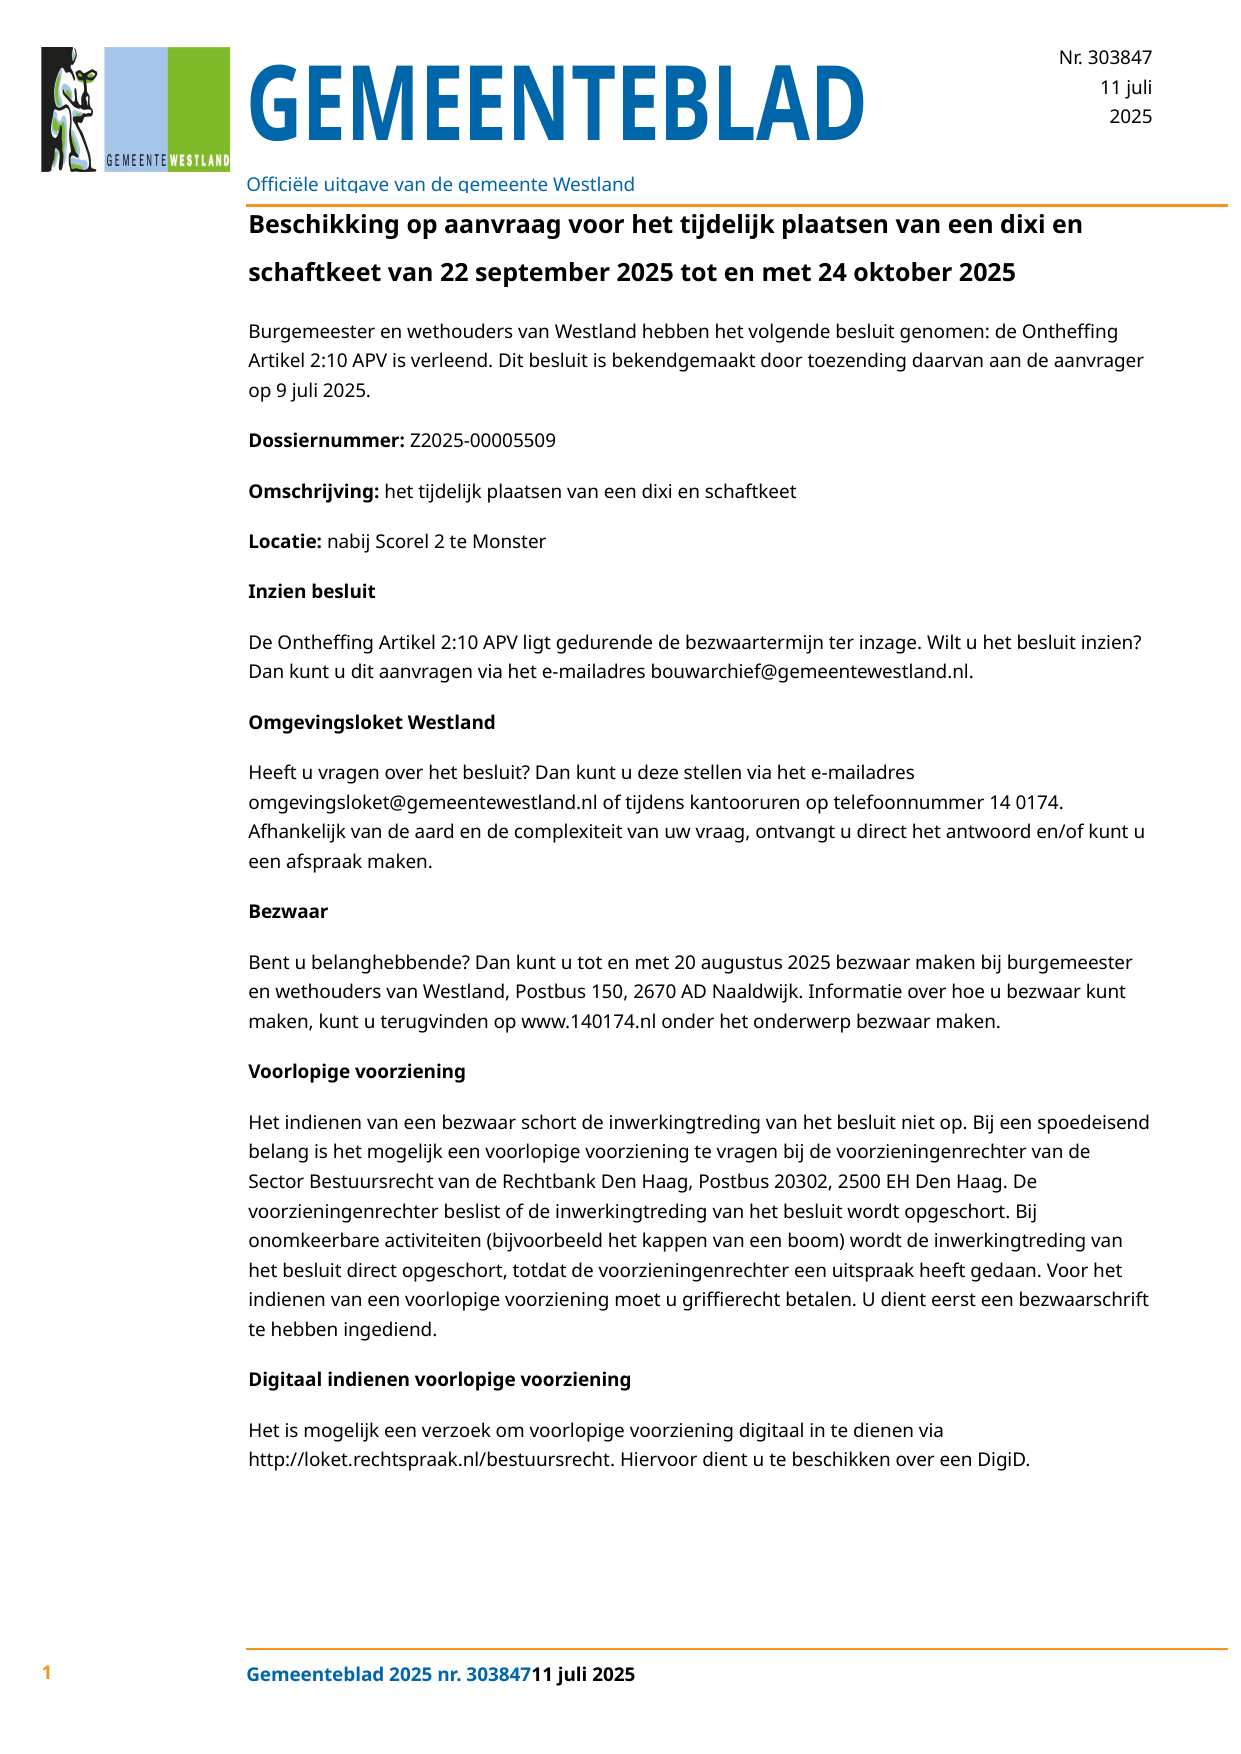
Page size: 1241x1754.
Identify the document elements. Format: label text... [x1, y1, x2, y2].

picture [41, 47, 231, 172]
text Inzien besluit [248, 579, 1152, 604]
text Burgemeester en wethouders van Westland hebben het volgende besluit genomen: de Ontheffing Artikel 2:10 APV is verleend. Dit besluit is bekendgemaakt door toezending daarvan aan de aanvrager op 9 juli 2025. [248, 318, 1152, 403]
text Digitaal indienen voorlopige voorziening [248, 1367, 1152, 1392]
text Het is mogelijk een verzoek om voorlopige voorziening digitaal in te dienen via http://loket.rechtspraak.nl/bestuursrecht. Hiervoor dient u te beschikken over een DigiD. [248, 1417, 1152, 1472]
text Locatie: nabij Scorel 2 te Monster [248, 528, 1152, 554]
text Bent u belanghebbende? Dan kunt u tot en met 20 augustus 2025 bezwaar maken bij burgemeester en wethouders van Westland, Postbus 150, 2670 AD Naaldwijk. Informatie over hoe u bezwaar kunt maken, kunt u terugvinden op www.140174.nl onder het onderwerp bezwaar maken. [248, 949, 1152, 1034]
text Beschikking op aanvraag voor het tijdelijk plaatsen van een dixi en schaftkeet van 22 september 2025 tot en met 24 oktober 2025 [248, 207, 1152, 288]
text Voorlopige voorziening [248, 1059, 1152, 1084]
text Heeft u vragen over het besluit? Dan kunt u deze stellen via het e-mailadres omgevingsloket@gemeentewestland.nl of tijdens kantooruren op telefoonnummer 14 0174. Afhankelijk van de aard en de complexiteit van uw vraag, ontvangt u direct het antwoord en/of kunt u een afspraak maken. [248, 759, 1152, 874]
text Omschrijving: het tijdelijk plaatsen van een dixi en schaftkeet [248, 478, 1152, 504]
text Bezwaar [248, 899, 1152, 924]
text Omgevingsloket Westland [248, 709, 1152, 735]
text Dossiernummer: Z2025-00005509 [248, 427, 1152, 453]
text De Ontheffing Artikel 2:10 APV ligt gedurende de bezwaartermijn ter inzage. Wilt u het besluit inzien? Dan kunt u dit aanvragen via het e-mailadres bouwarchief@gemeentewestland.nl. [248, 629, 1152, 684]
text Het indienen van een bezwaar schort de inwerkingtreding van het besluit niet op. Bij een spoedeisend belang is het mogelijk een voorlopige voorziening te vragen bij de voorzieningenrechter van de Sector Bestuursrecht van de Rechtbank Den Haag, Postbus 20302, 2500 EH Den Haag. De voorzieningenrechter beslist of de inwerkingtreding van het besluit wordt opgeschort. Bij onomkeerbare activiteiten (bijvoorbeeld het kappen van een boom) wordt de inwerkingtreding van het besluit direct opgeschort, totdat de voorzieningenrechter een uitspraak heeft gedaan. Voor het indienen van een voorlopige voorziening moet u griffierecht betalen. U dient eerst een bezwaarschrift te hebben ingediend. [248, 1109, 1152, 1342]
